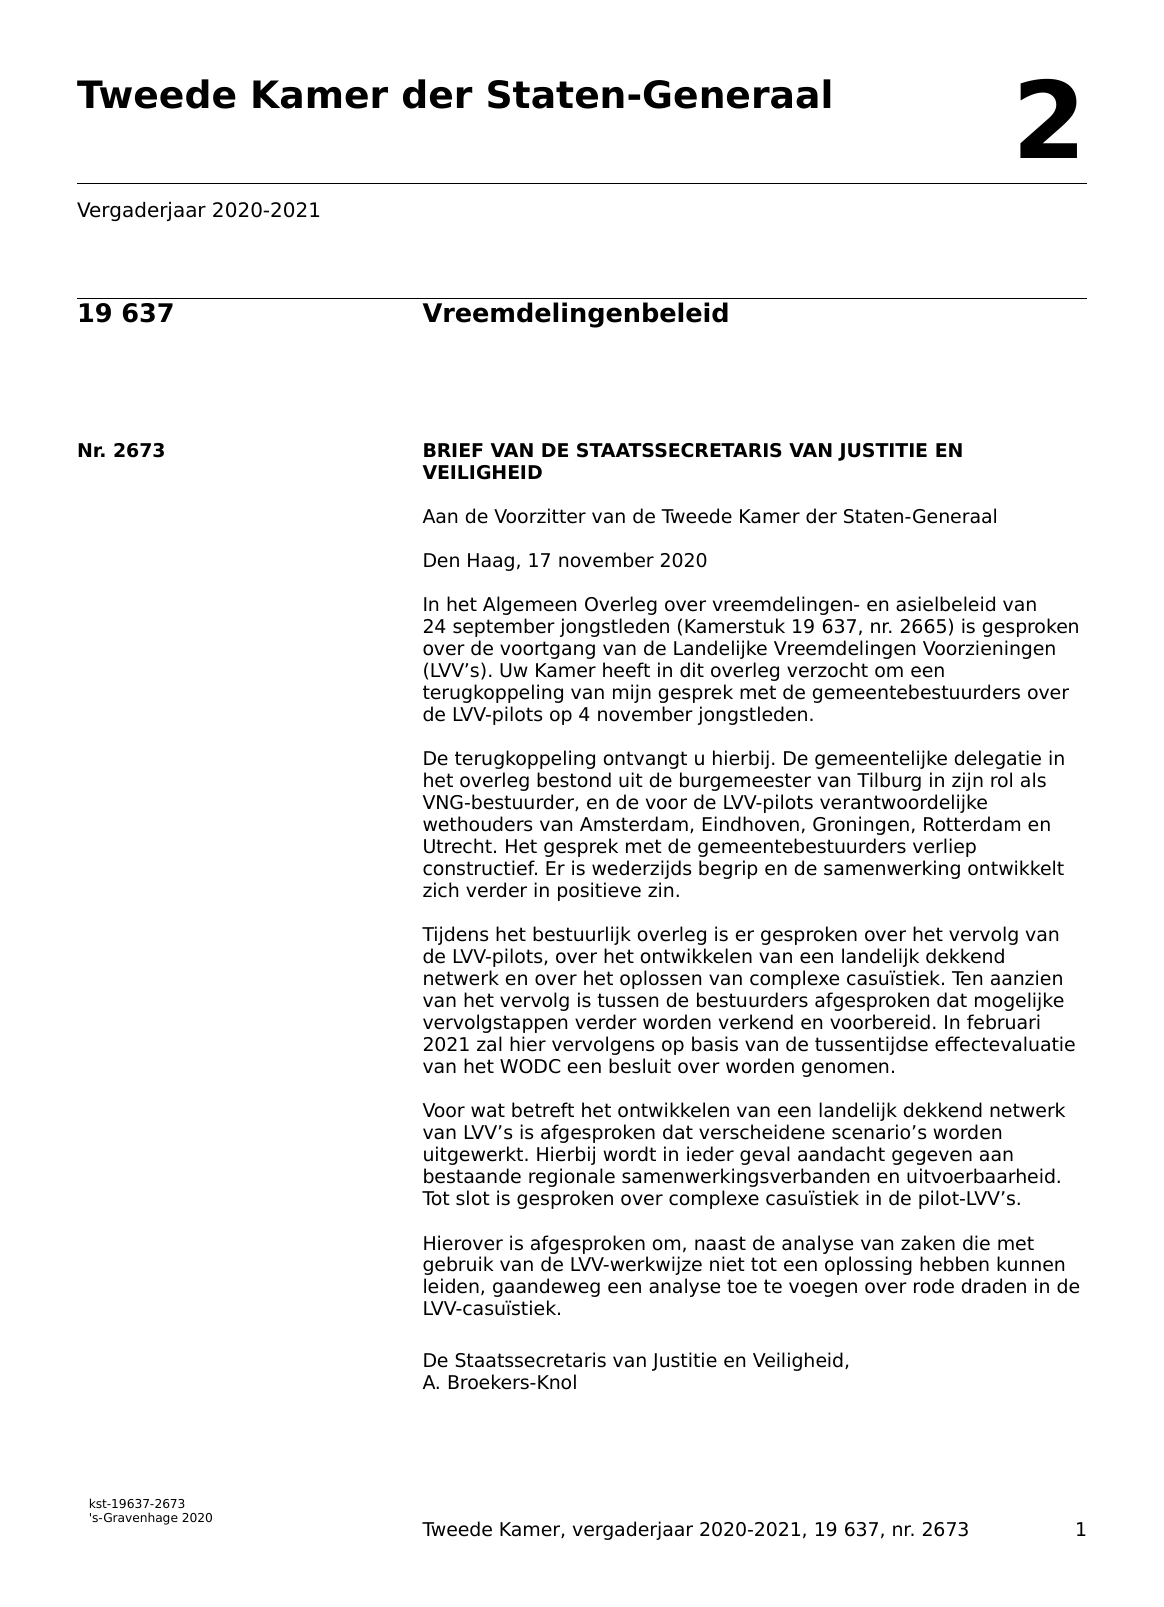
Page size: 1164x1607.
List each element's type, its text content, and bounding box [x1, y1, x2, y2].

text Voor wat betreft het ontwikkelen van een landelijk dekkend netwerk van LVV’s is afgesproken dat verscheidene scenario’s worden uitgewerkt. Hierbij wordt in ieder geval aandacht gegeven aan bestaande regionale samenwerkingsverbanden en uitvoerbaarheid. Tot slot is gesproken over complexe casuïstiek in de pilot-LVV’s. [422, 1100, 1087, 1210]
text Aan de Voorzitter van de Tweede Kamer der Staten-Generaal [422, 506, 1087, 528]
text Tijdens het bestuurlijk overleg is er gesproken over het vervolg van de LVV-pilots, over het ontwikkelen van een landelijk dekkend netwerk en over het oplossen van complexe casuïstiek. Ten aanzien van het vervolg is tussen de bestuurders afgesproken dat mogelijke vervolgstappen verder worden verkend en voorbereid. In februari 2021 zal hier vervolgens op basis van de tussentijdse effectevaluatie van het WODC een besluit over worden genomen. [422, 924, 1087, 1078]
text De Staatssecretaris van Justitie en Veiligheid, A. Broekers-Knol [422, 1350, 1087, 1394]
table_header 2 [886, 59, 1087, 183]
subtitle Nr. 2673 BRIEF VAN DE STAATSSECRETARIS VAN JUSTITIE EN VEILIGHEID [77, 440, 1087, 484]
text In het Algemeen Overleg over vreemdelingen- en asielbeleid van 24 september jongstleden (Kamerstuk 19 637, nr. 2665) is gesproken over de voortgang van de Landelijke Vreemdelingen Voorzieningen (LVV’s). Uw Kamer heeft in dit overleg verzocht om een terugkoppeling van mijn gesprek met de gemeentebestuurders over de LVV-pilots op 4 november jongstleden. [422, 594, 1087, 726]
text Hierover is afgesproken om, naast de analyse van zaken die met gebruik van de LVV-werkwijze niet tot een oplossing hebben kunnen leiden, gaandeweg een analyse toe te voegen over rode draden in de LVV-casuïstiek. [422, 1232, 1087, 1320]
text De terugkoppeling ontvangt u hierbij. De gemeentelijke delegatie in het overleg bestond uit de burgemeester van Tilburg in zijn rol als VNG-bestuurder, en de voor de LVV-pilots verantwoordelijke wethouders van Amsterdam, Eindhoven, Groningen, Rotterdam en Utrecht. Het gesprek met de gemeentebestuurders verliep constructief. Er is wederzijds begrip en de samenwerking ontwikkelt zich verder in positieve zin. [422, 748, 1087, 902]
text 's-Gravenhage 2020 [88, 1511, 323, 1525]
text Den Haag, 17 november 2020 [422, 550, 1087, 572]
subtitle 19 637 Vreemdelingenbeleid [77, 299, 1087, 329]
text kst-19637-2673 [88, 1497, 323, 1511]
table_cell Vergaderjaar 2020-2021 [77, 184, 1087, 298]
table_header Tweede Kamer der Staten-Generaal [77, 59, 886, 183]
